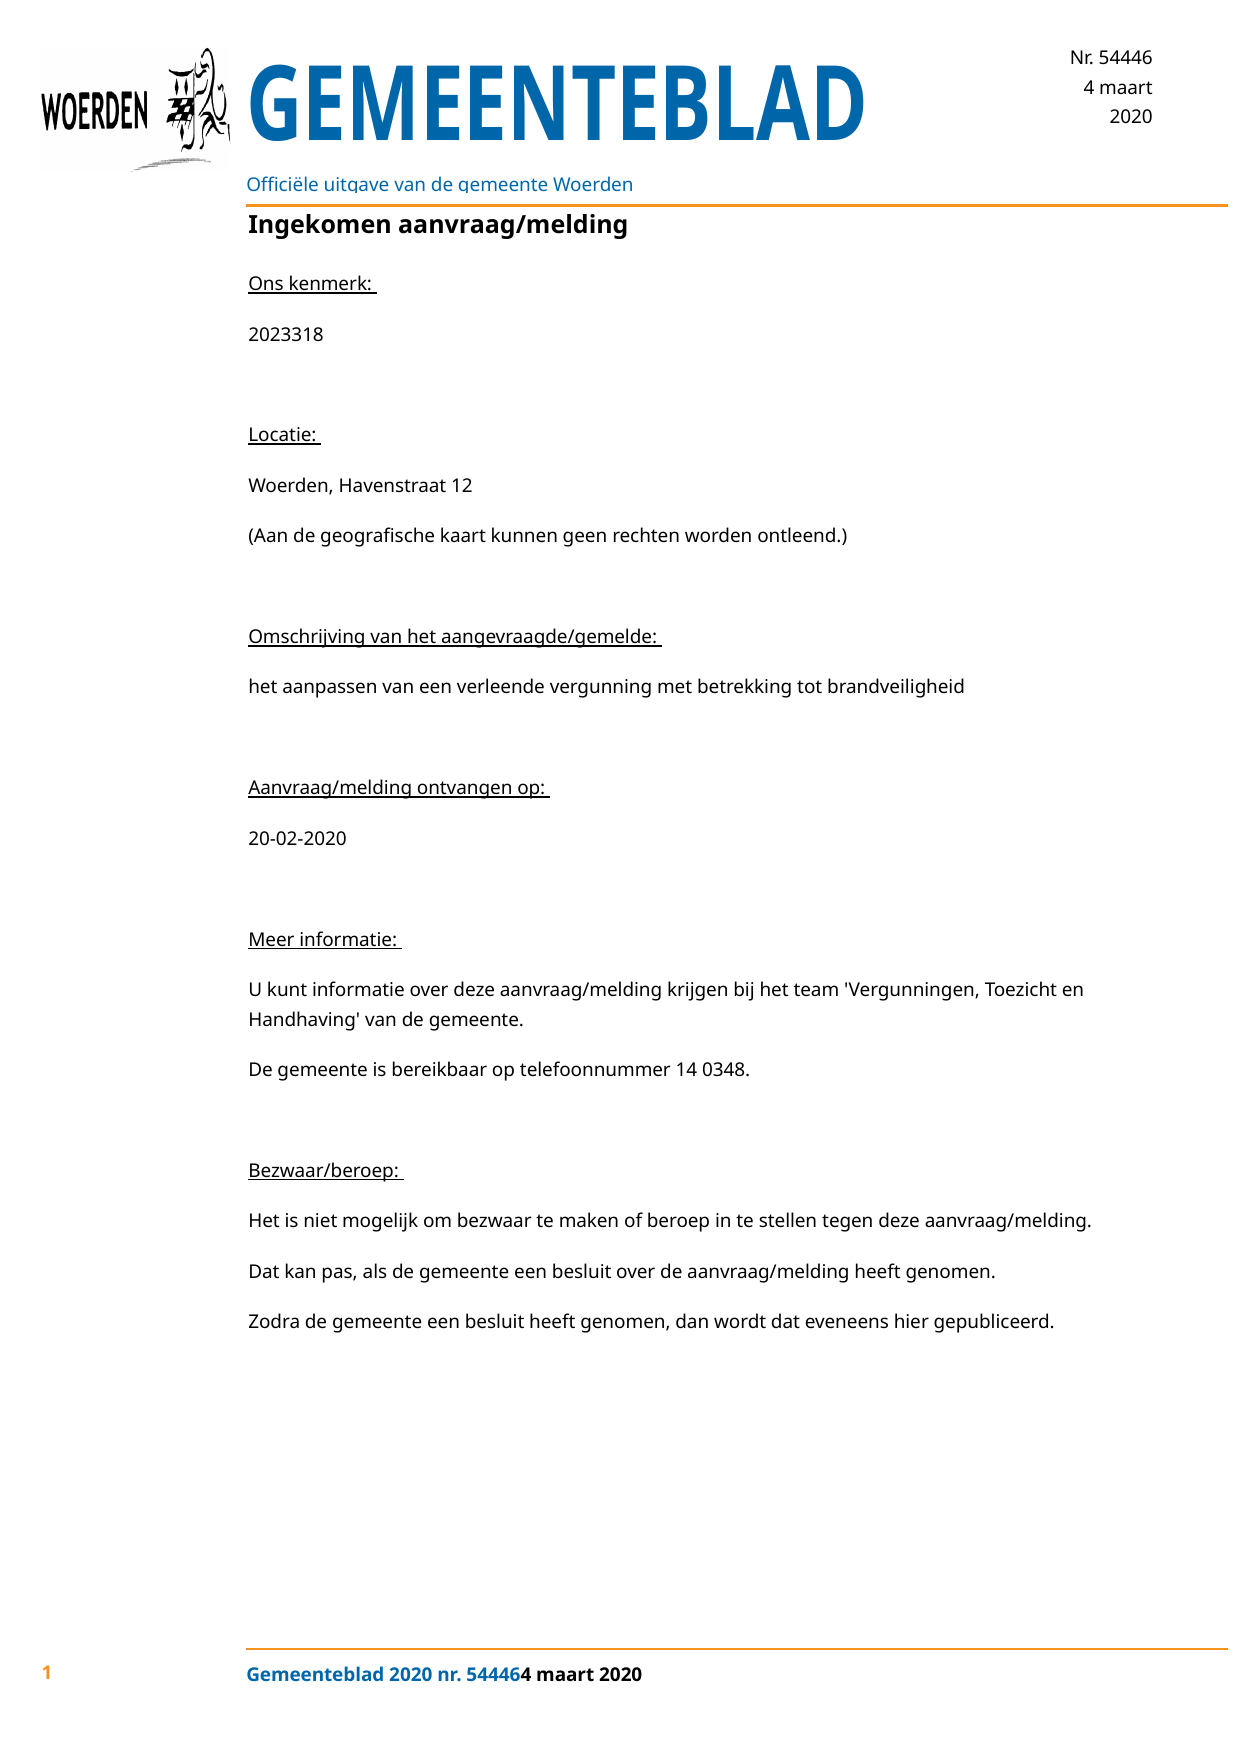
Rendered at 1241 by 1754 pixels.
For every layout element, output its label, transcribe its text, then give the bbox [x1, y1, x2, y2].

text Het is niet mogelijk om bezwaar te maken of beroep in te stellen tegen deze aanvraag/melding. [248, 1207, 1152, 1233]
text De gemeente is bereikbaar op telefoonnummer 14 0348. [248, 1056, 1152, 1082]
text U kunt informatie over deze aanvraag/melding krijgen bij het team 'Vergunningen, Toezicht en Handhaving' van de gemeente. [248, 976, 1152, 1031]
text (Aan de geografische kaart kunnen geen rechten worden ontleend.) [248, 522, 1152, 548]
text Meer informatie: [248, 926, 1152, 951]
text Bezwaar/beroep: [248, 1157, 1152, 1183]
text Aanvraag/melding ontvangen op: [248, 774, 1152, 800]
text Omschrijving van het aangevraagde/gemelde: [248, 623, 1152, 649]
text Ons kenmerk: [248, 270, 1152, 296]
text Woerden, Havenstraat 12 [248, 472, 1152, 498]
text 20-02-2020 [248, 825, 1152, 851]
text Zodra de gemeente een besluit heeft genomen, dan wordt dat eveneens hier gepubliceerd. [248, 1308, 1152, 1334]
text Ingekomen aanvraag/melding [248, 207, 1152, 241]
text Dat kan pas, als de gemeente een besluit over de aanvraag/melding heeft genomen. [248, 1258, 1152, 1283]
text Locatie: [248, 422, 1152, 447]
text het aanpassen van een verleende vergunning met betrekking tot brandveiligheid [248, 674, 1152, 699]
picture [41, 47, 231, 172]
text 2023318 [248, 321, 1152, 346]
